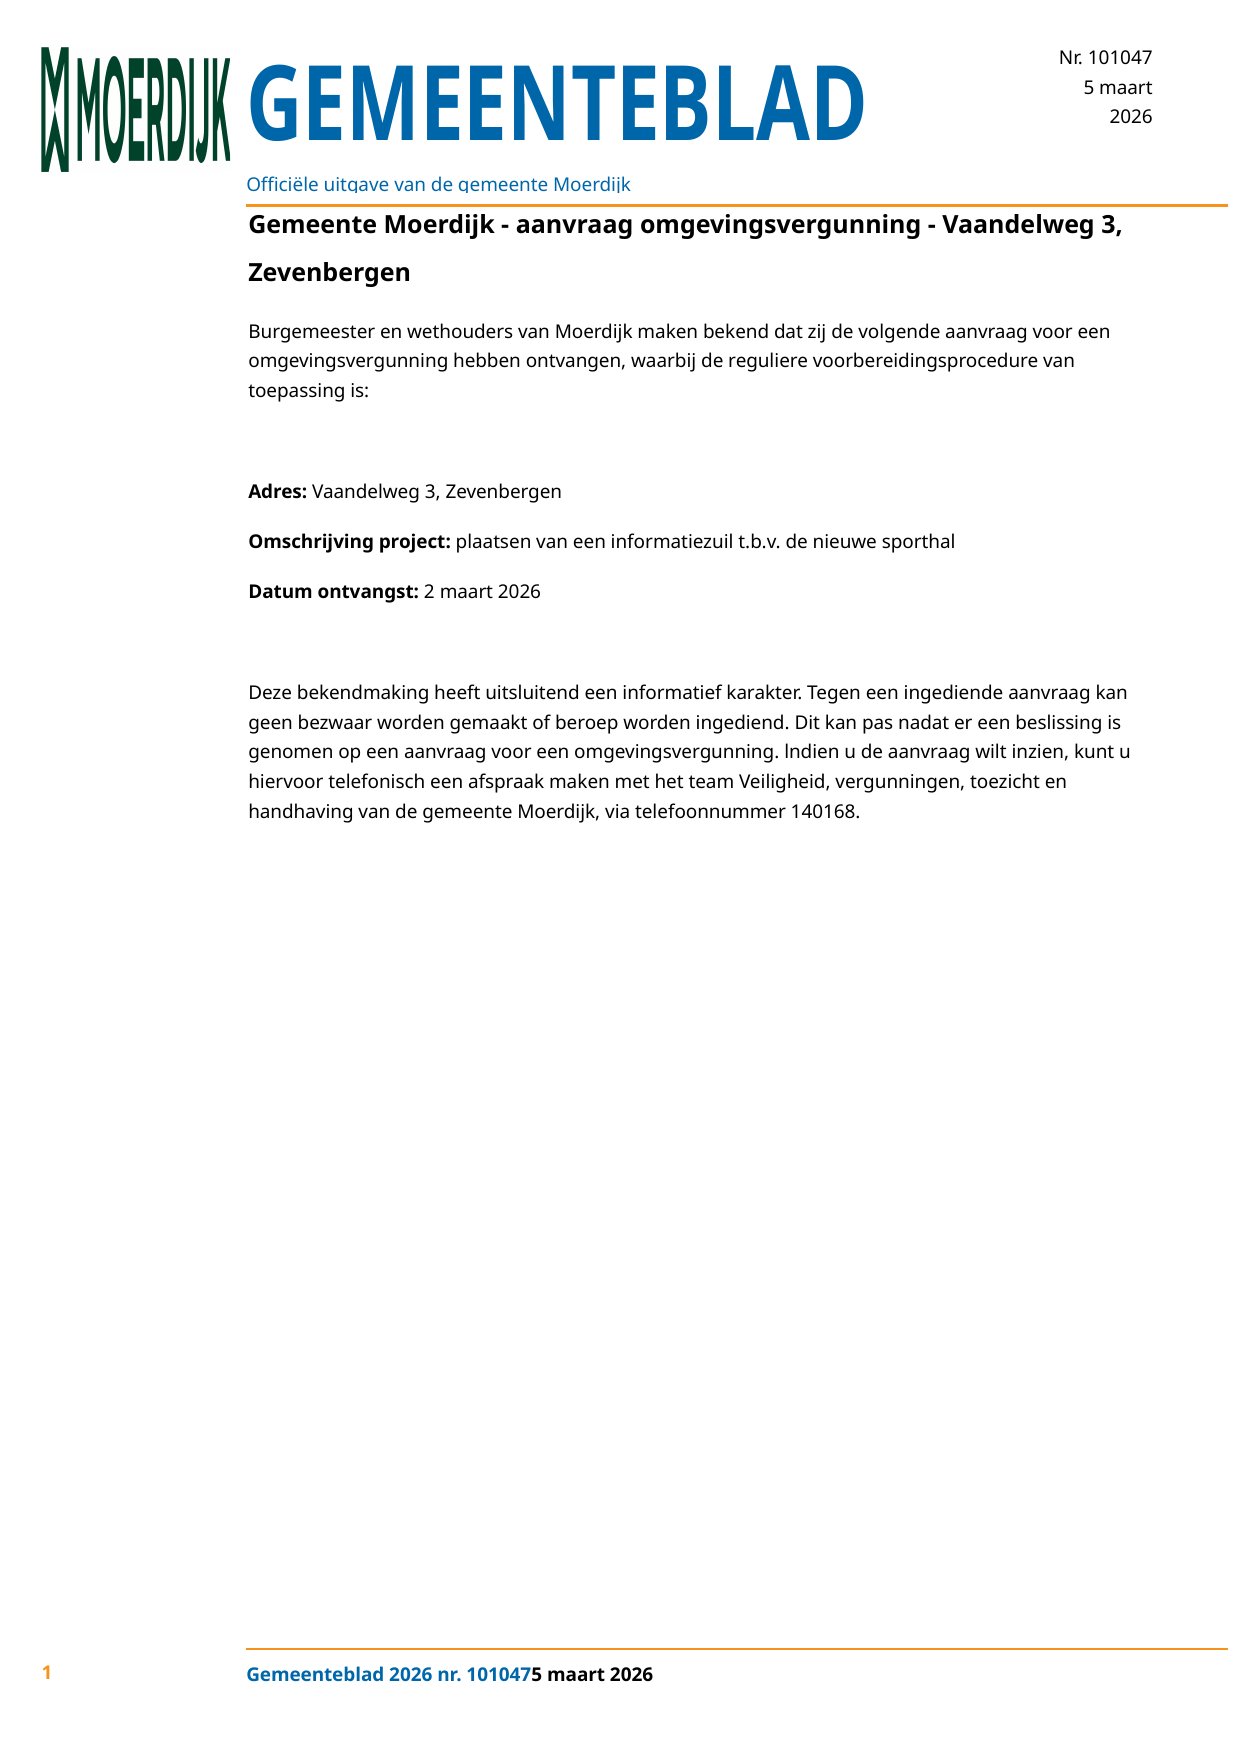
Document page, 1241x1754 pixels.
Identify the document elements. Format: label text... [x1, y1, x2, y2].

text Omschrijving project: plaatsen van een informatiezuil t.b.v. de nieuwe sporthal [248, 528, 1152, 554]
picture [41, 47, 231, 172]
text Deze bekendmaking heeft uitsluitend een informatief karakter. Tegen een ingediende aanvraag kan geen bezwaar worden gemaakt of beroep worden ingediend. Dit kan pas nadat er een beslissing is genomen op een aanvraag voor een omgevingsvergunning. lndien u de aanvraag wilt inzien, kunt u hiervoor telefonisch een afspraak maken met het team Veiligheid, vergunningen, toezicht en handhaving van de gemeente Moerdijk, via telefoonnummer 140168. [248, 679, 1152, 824]
text Gemeente Moerdijk - aanvraag omgevingsvergunning - Vaandelweg 3, Zevenbergen [248, 207, 1152, 288]
text Burgemeester en wethouders van Moerdijk maken bekend dat zij de volgende aanvraag voor een omgevingsvergunning hebben ontvangen, waarbij de reguliere voorbereidingsprocedure van toepassing is: [248, 318, 1152, 403]
text Adres: Vaandelweg 3, Zevenbergen [248, 478, 1152, 504]
text Datum ontvangst: 2 maart 2026 [248, 579, 1152, 604]
